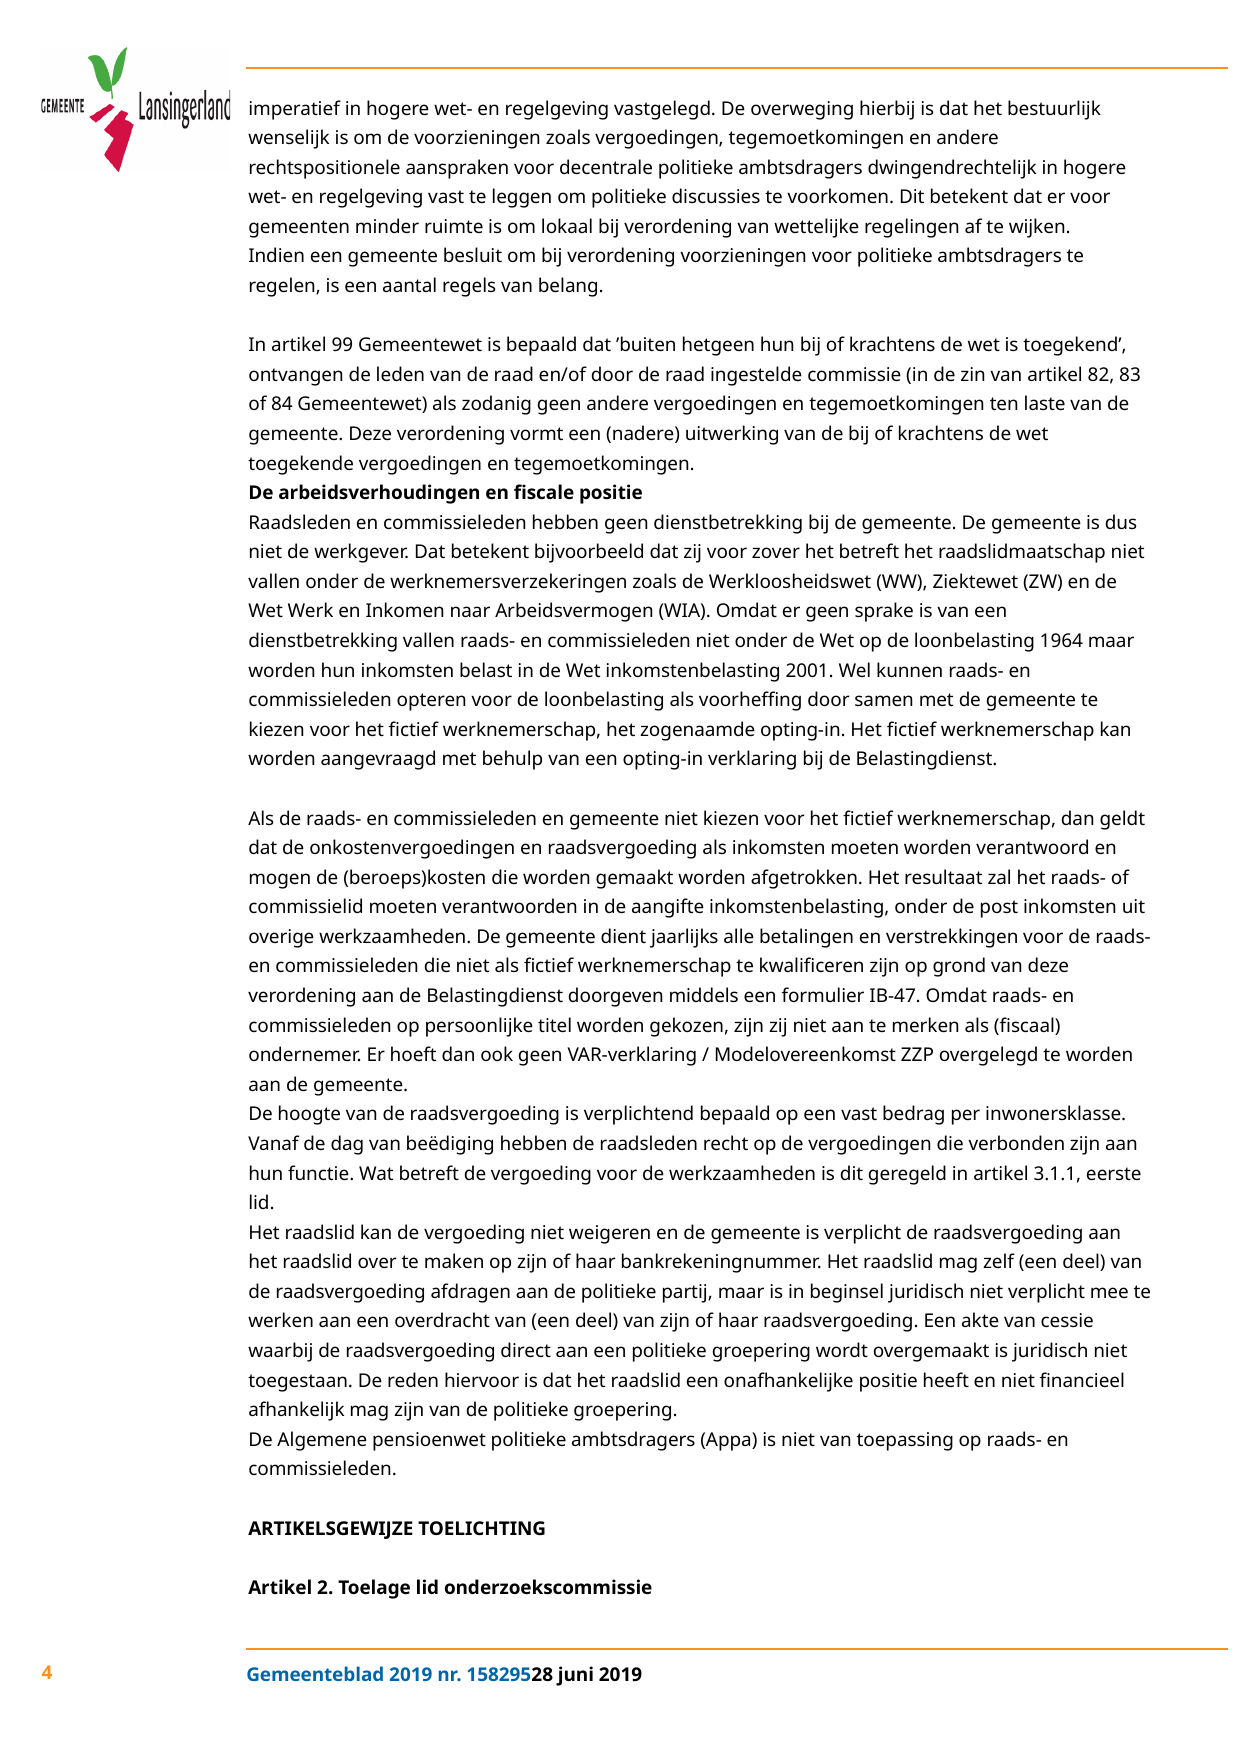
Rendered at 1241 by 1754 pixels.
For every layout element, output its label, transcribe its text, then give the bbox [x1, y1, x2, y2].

text Het raadslid kan de vergoeding niet weigeren en de gemeente is verplicht de raadsvergoeding aan het raadslid over te maken op zijn of haar bankrekeningnummer. Het raadslid mag zelf (een deel) van de raadsvergoeding afdragen aan de politieke partij, maar is in beginsel juridisch niet verplicht mee te werken aan een overdracht van (een deel) van zijn of haar raadsvergoeding. Een akte van cessie waarbij de raadsvergoeding direct aan een politieke groepering wordt overgemaakt is juridisch niet toegestaan. De reden hiervoor is dat het raadslid een onafhankelijke positie heeft en niet financieel afhankelijk mag zijn van de politieke groepering. [248, 1219, 1152, 1422]
text ARTIKELSGEWIJZE TOELICHTING [248, 1515, 1152, 1541]
text imperatief in hogere wet- en regelgeving vastgelegd. De overweging hierbij is dat het bestuurlijk wenselijk is om de voorzieningen zoals vergoedingen, tegemoetkomingen en andere rechtspositionele aanspraken voor decentrale politieke ambtsdragers dwingendrechtelijk in hogere wet- en regelgeving vast te leggen om politieke discussies te voorkomen. Dit betekent dat er voor gemeenten minder ruimte is om lokaal bij verordening van wettelijke regelingen af te wijken. [248, 95, 1152, 239]
text Als de raads- en commissieleden en gemeente niet kiezen voor het fictief werknemerschap, dan geldt dat de onkostenvergoedingen en raadsvergoeding als inkomsten moeten worden verantwoord en mogen de (beroeps)kosten die worden gemaakt worden afgetrokken. Het resultaat zal het raads- of commissielid moeten verantwoorden in de aangifte inkomstenbelasting, onder de post inkomsten uit overige werkzaamheden. De gemeente dient jaarlijks alle betalingen en verstrekkingen voor de raads- en commissieleden die niet als fictief werknemerschap te kwalificeren zijn op grond van deze verordening aan de Belastingdienst doorgeven middels een formulier IB-47. Omdat raads- en commissieleden op persoonlijke titel worden gekozen, zijn zij niet aan te merken als (fiscaal) ondernemer. Er hoeft dan ook geen VAR-verklaring / Modelovereenkomst ZZP overgelegd te worden aan de gemeente. [248, 805, 1152, 1097]
text Indien een gemeente besluit om bij verordening voorzieningen voor politieke ambtsdragers te regelen, is een aantal regels van belang. [248, 243, 1152, 298]
text De arbeidsverhoudingen en fiscale positie [248, 479, 1152, 505]
text In artikel 99 Gemeentewet is bepaald dat ’buiten hetgeen hun bij of krachtens de wet is toegekend’, ontvangen de leden van de raad en/of door de raad ingestelde commissie (in de zin van artikel 82, 83 of 84 Gemeentewet) als zodanig geen andere vergoedingen en tegemoetkomingen ten laste van de gemeente. Deze verordening vormt een (nadere) uitwerking van de bij of krachtens de wet toegekende vergoedingen en tegemoetkomingen. [248, 331, 1152, 476]
picture [41, 47, 231, 172]
text De hoogte van de raadsvergoeding is verplichtend bepaald op een vast bedrag per inwonersklasse. Vanaf de dag van beëdiging hebben de raadsleden recht op de vergoedingen die verbonden zijn aan hun functie. Wat betreft de vergoeding voor de werkzaamheden is dit geregeld in artikel 3.1.1, eerste lid. [248, 1101, 1152, 1215]
text Raadsleden en commissieleden hebben geen dienstbetrekking bij de gemeente. De gemeente is dus niet de werkgever. Dat betekent bijvoorbeeld dat zij voor zover het betreft het raadslidmaatschap niet vallen onder de werknemersverzekeringen zoals de Werkloosheidswet (WW), Ziektewet (ZW) en de Wet Werk en Inkomen naar Arbeidsvermogen (WIA). Omdat er geen sprake is van een dienstbetrekking vallen raads- en commissieleden niet onder de Wet op de loonbelasting 1964 maar worden hun inkomsten belast in de Wet inkomstenbelasting 2001. Wel kunnen raads- en commissieleden opteren voor de loonbelasting als voorheffing door samen met de gemeente te kiezen voor het fictief werknemerschap, het zogenaamde opting-in. Het fictief werknemerschap kan worden aangevraagd met behulp van een opting-in verklaring bij de Belastingdienst. [248, 509, 1152, 771]
text De Algemene pensioenwet politieke ambtsdragers (Appa) is niet van toepassing op raads- en commissieleden. [248, 1426, 1152, 1481]
text Artikel 2. Toelage lid onderzoekscommissie [248, 1574, 1152, 1600]
